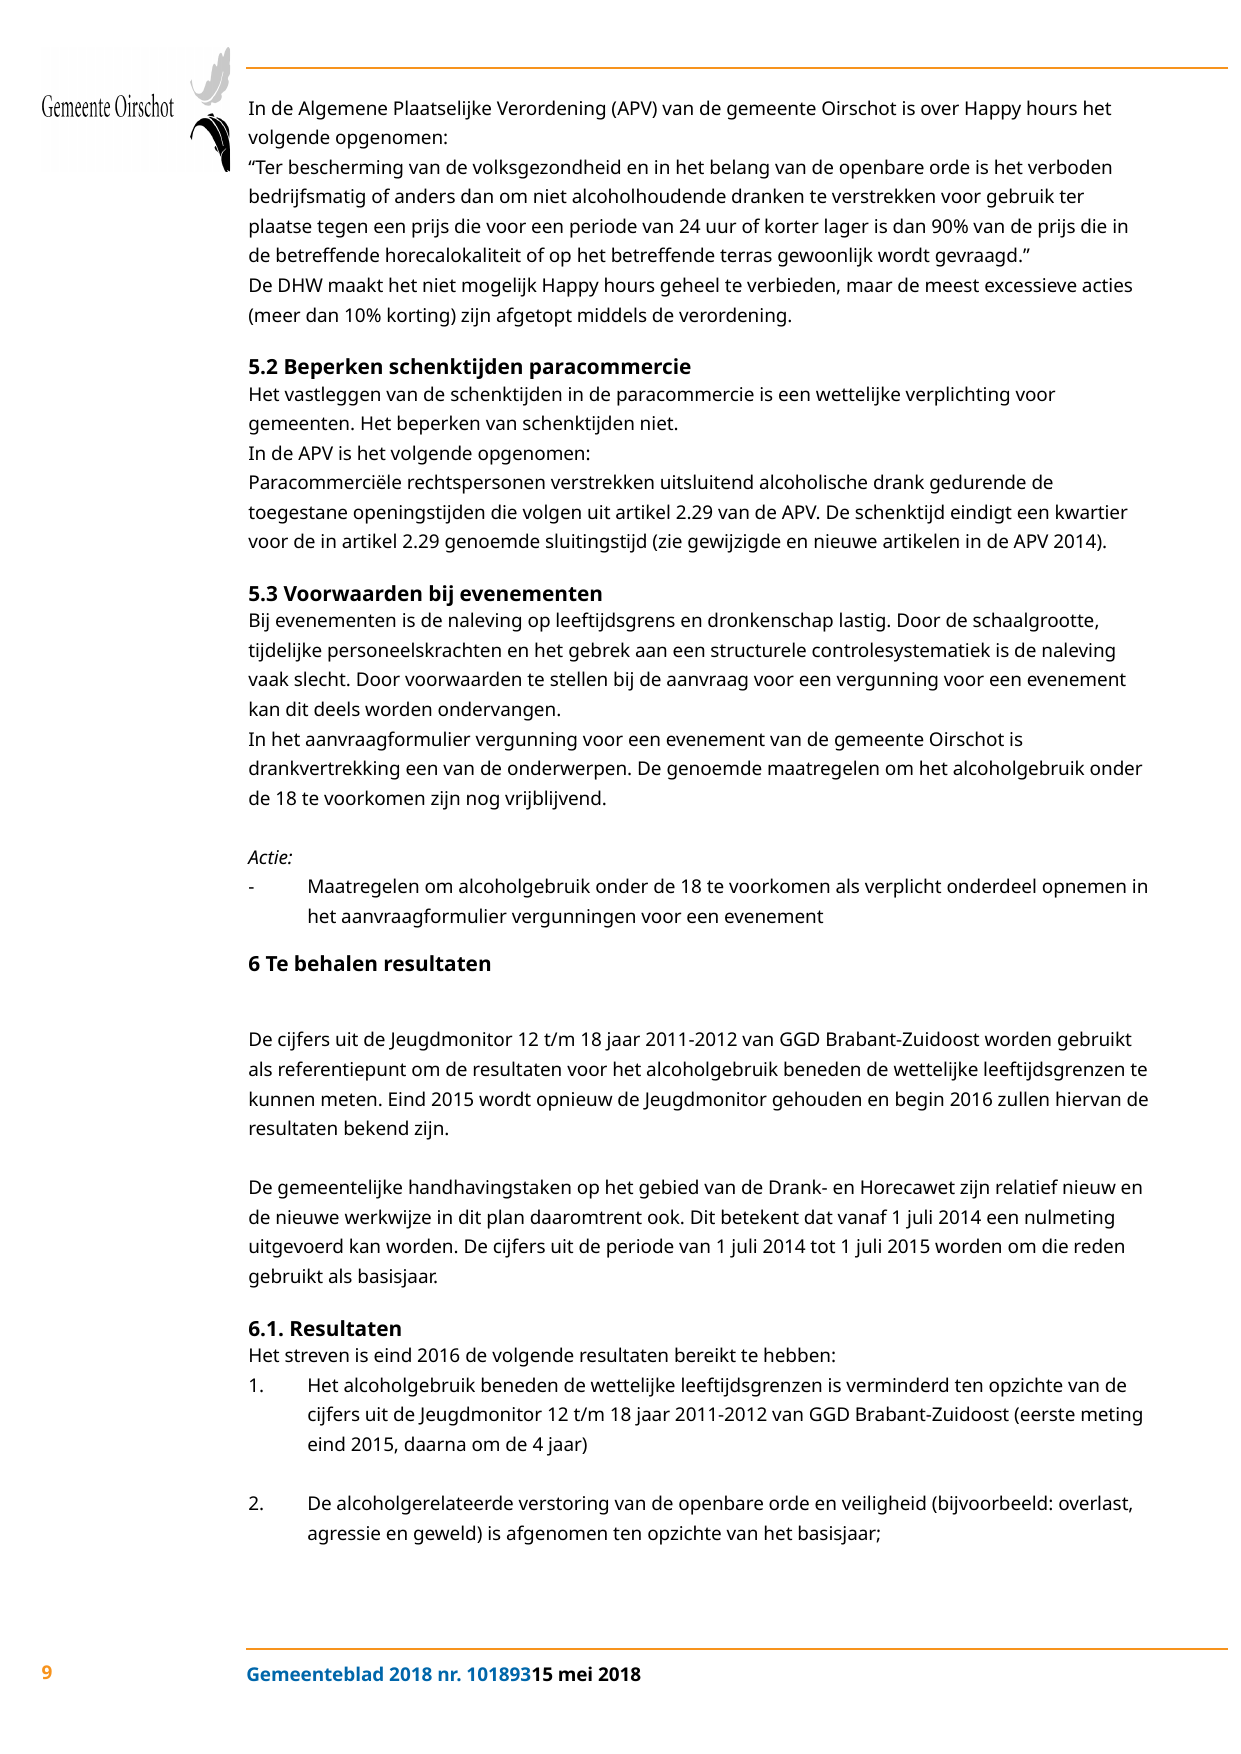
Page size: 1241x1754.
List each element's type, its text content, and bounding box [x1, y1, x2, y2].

list Maatregelen om alcoholgebruik onder de 18 te voorkomen als verplicht onderdeel opnemen in het aanvraagformulier vergunningen voor een evenement [248, 874, 1152, 929]
text 6.1. Resultaten [248, 1314, 1152, 1342]
text 5.2 Beperken schenktijden paracommercie [248, 352, 1152, 381]
text Het vastleggen van de schenktijden in de paracommercie is een wettelijke verplichting voor gemeenten. Het beperken van schenktijden niet. [248, 381, 1152, 436]
list De alcoholgerelateerde verstoring van de openbare orde en veiligheid (bijvoorbeeld: overlast, agressie en geweld) is afgenomen ten opzichte van het basisjaar; [248, 1490, 1152, 1545]
text De gemeentelijke handhavingstaken op het gebied van de Drank- en Horecawet zijn relatief nieuw en de nieuwe werkwijze in dit plan daaromtrent ook. Dit betekent dat vanaf 1 juli 2014 een nulmeting uitgevoerd kan worden. De cijfers uit de periode van 1 juli 2014 tot 1 juli 2015 worden om die reden gebruikt als basisjaar. [248, 1174, 1152, 1289]
text Bij evenementen is de naleving op leeftijdsgrens en dronkenschap lastig. Door de schaalgrootte, tijdelijke personeelskrachten en het gebrek aan een structurele controlesystematiek is de naleving vaak slecht. Door voorwaarden te stellen bij de aanvraag voor een vergunning voor een evenement kan dit deels worden ondervangen. [248, 607, 1152, 722]
list Het alcoholgebruik beneden de wettelijke leeftijdsgrenzen is verminderd ten opzichte van de cijfers uit de Jeugdmonitor 12 t/m 18 jaar 2011-2012 van GGD Brabant-Zuidoost (eerste meting eind 2015, daarna om de 4 jaar) [248, 1372, 1152, 1457]
text De cijfers uit de Jeugdmonitor 12 t/m 18 jaar 2011-2012 van GGD Brabant-Zuidoost worden gebruikt als referentiepunt om de resultaten voor het alcoholgebruik beneden de wettelijke leeftijdsgrenzen te kunnen meten. Eind 2015 wordt opnieuw de Jeugdmonitor gehouden en begin 2016 zullen hiervan de resultaten bekend zijn. [248, 1027, 1152, 1141]
text In de APV is het volgende opgenomen: [248, 440, 1152, 466]
picture [41, 47, 231, 172]
text Het streven is eind 2016 de volgende resultaten bereikt te hebben: [248, 1342, 1152, 1368]
text Paracommerciële rechtspersonen verstrekken uitsluitend alcoholische drank gedurende de toegestane openingstijden die volgen uit artikel 2.29 van de APV. De schenktijd eindigt een kwartier voor de in artikel 2.29 genoemde sluitingstijd (zie gewijzigde en nieuwe artikelen in de APV 2014). [248, 469, 1152, 554]
text 6 Te behalen resultaten [248, 949, 1152, 977]
text Actie: [248, 844, 1152, 870]
text In het aanvraagformulier vergunning voor een evenement van de gemeente Oirschot is drankvertrekking een van de onderwerpen. De genoemde maatregelen om het alcoholgebruik onder de 18 te voorkomen zijn nog vrijblijvend. [248, 726, 1152, 811]
text 5.3 Voorwaarden bij evenementen [248, 579, 1152, 607]
text In de Algemene Plaatselijke Verordening (APV) van de gemeente Oirschot is over Happy hours het volgende opgenomen: [248, 95, 1152, 150]
text “Ter bescherming van de volksgezondheid en in het belang van de openbare orde is het verboden bedrijfsmatig of anders dan om niet alcoholhoudende dranken te verstrekken voor gebruik ter plaatse tegen een prijs die voor een periode van 24 uur of korter lager is dan 90% van de prijs die in de betreffende horecalokaliteit of op het betreffende terras gewoonlijk wordt gevraagd.” [248, 154, 1152, 268]
text De DHW maakt het niet mogelijk Happy hours geheel te verbieden, maar de meest excessieve acties (meer dan 10% korting) zijn afgetopt middels de verordening. [248, 272, 1152, 328]
